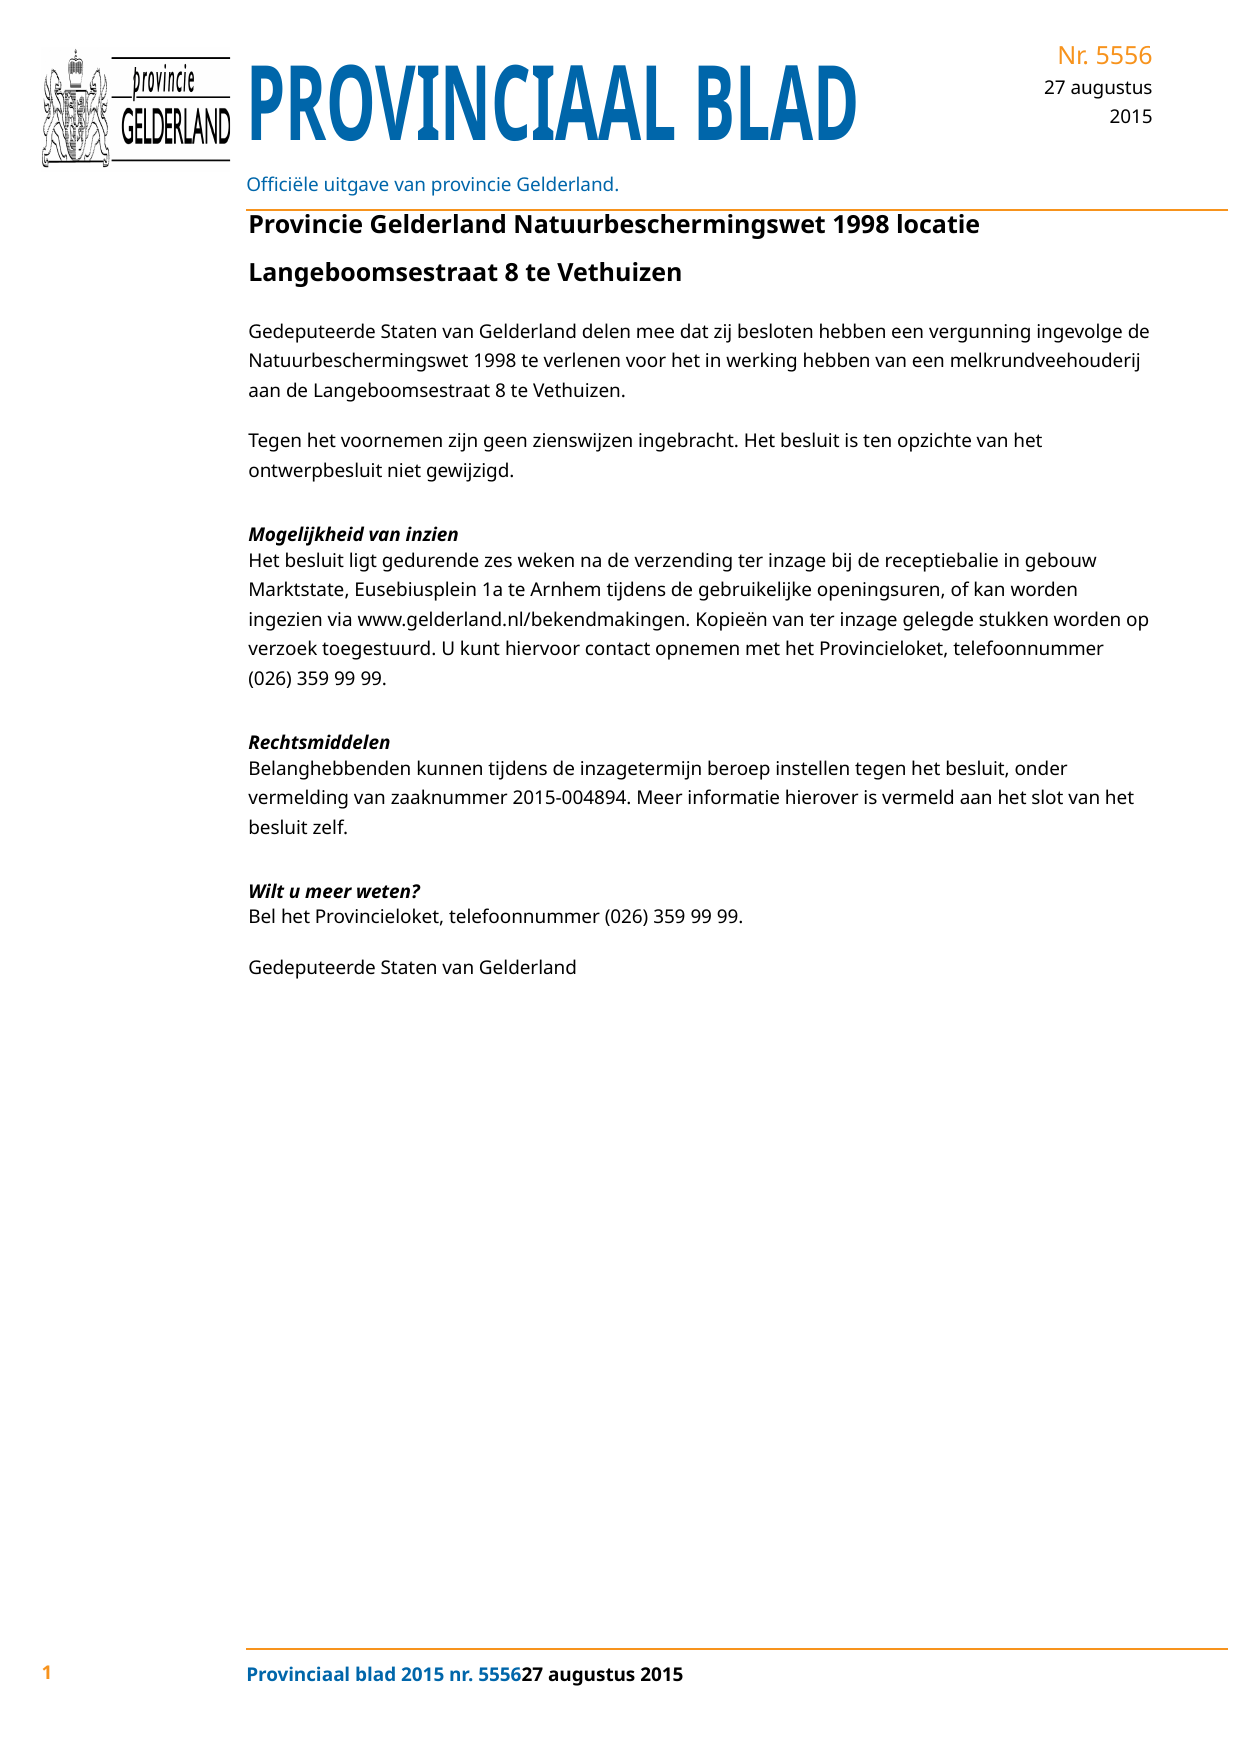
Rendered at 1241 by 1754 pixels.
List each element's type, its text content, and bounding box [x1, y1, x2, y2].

text Het besluit ligt gedurende zes weken na de verzending ter inzage bij de receptiebalie in gebouw Marktstate, Eusebiusplein 1a te Arnhem tijdens de gebruikelijke openingsuren, of kan worden ingezien via www.gelderland.nl/bekendmakingen. Kopieën van ter inzage gelegde stukken worden op verzoek toegestuurd. U kunt hiervoor contact opnemen met het Provincieloket, telefoonnummer (026) 359 99 99. [248, 547, 1152, 691]
text Gedeputeerde Staten van Gelderland [248, 954, 1152, 980]
text Gedeputeerde Staten van Gelderland delen mee dat zij besloten hebben een vergunning ingevolge de Natuurbeschermingswet 1998 te verlenen voor het in werking hebben van een melkrundveehouderij aan de Langeboomsestraat 8 te Vethuizen. [248, 318, 1152, 403]
text Provincie Gelderland Natuurbeschermingswet 1998 locatie Langeboomsestraat 8 te Vethuizen [248, 211, 1152, 288]
picture [41, 47, 231, 172]
text Bel het Provincieloket, telefoonnummer (026) 359 99 99. [248, 904, 1152, 929]
text Belanghebbenden kunnen tijdens de inzagetermijn beroep instellen tegen het besluit, onder vermelding van zaaknummer 2015-004894. Meer informatie hierover is vermeld aan het slot van het besluit zelf. [248, 755, 1152, 840]
text Rechtsmiddelen [248, 729, 1152, 755]
text Mogelijkheid van inzien [248, 521, 1152, 547]
text Wilt u meer weten? [248, 878, 1152, 904]
text Tegen het voornemen zijn geen zienswijzen ingebracht. Het besluit is ten opzichte van het ontwerpbesluit niet gewijzigd. [248, 427, 1152, 483]
